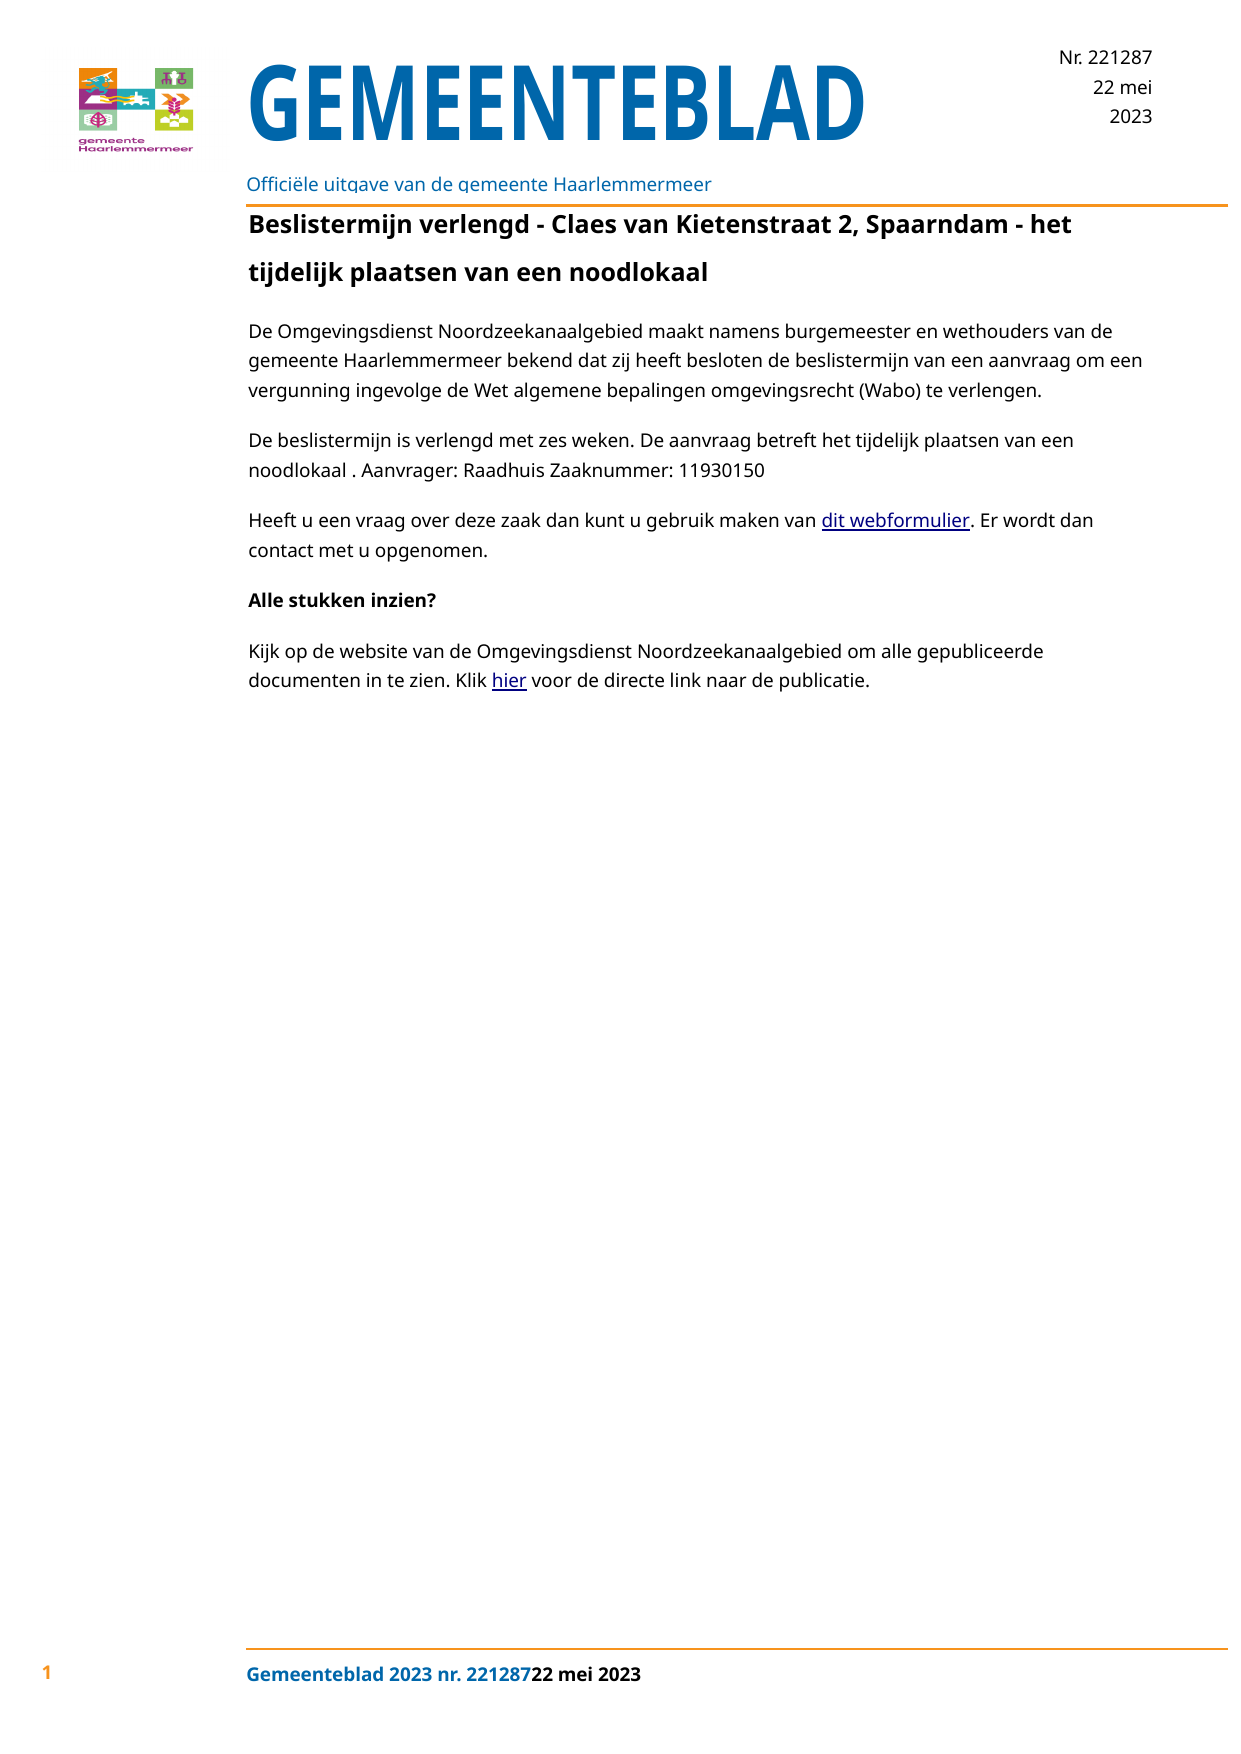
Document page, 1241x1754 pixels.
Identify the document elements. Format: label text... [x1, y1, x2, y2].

text Kijk op de website van de Omgevingsdienst Noordzeekanaalgebied om alle gepubliceerde documenten in te zien. Klik hier voor de directe link naar de publicatie. [248, 638, 1152, 693]
text Beslistermijn verlengd - Claes van Kietenstraat 2, Spaarndam - het tijdelijk plaatsen van een noodlokaal [248, 207, 1152, 288]
text De Omgevingsdienst Noordzeekanaalgebied maakt namens burgemeester en wethouders van de gemeente Haarlemmermeer bekend dat zij heeft besloten de beslistermijn van een aanvraag om een vergunning ingevolge de Wet algemene bepalingen omgevingsrecht (Wabo) te verlengen. [248, 318, 1152, 403]
text Alle stukken inzien? [248, 587, 1152, 613]
text De beslistermijn is verlengd met zes weken. De aanvraag betreft het tijdelijk plaatsen van een noodlokaal . Aanvrager: Raadhuis Zaaknummer: 11930150 [248, 427, 1152, 483]
text Heeft u een vraag over deze zaak dan kunt u gebruik maken van dit webformulier. Er wordt dan contact met u opgenomen. [248, 507, 1152, 563]
picture [41, 47, 231, 172]
